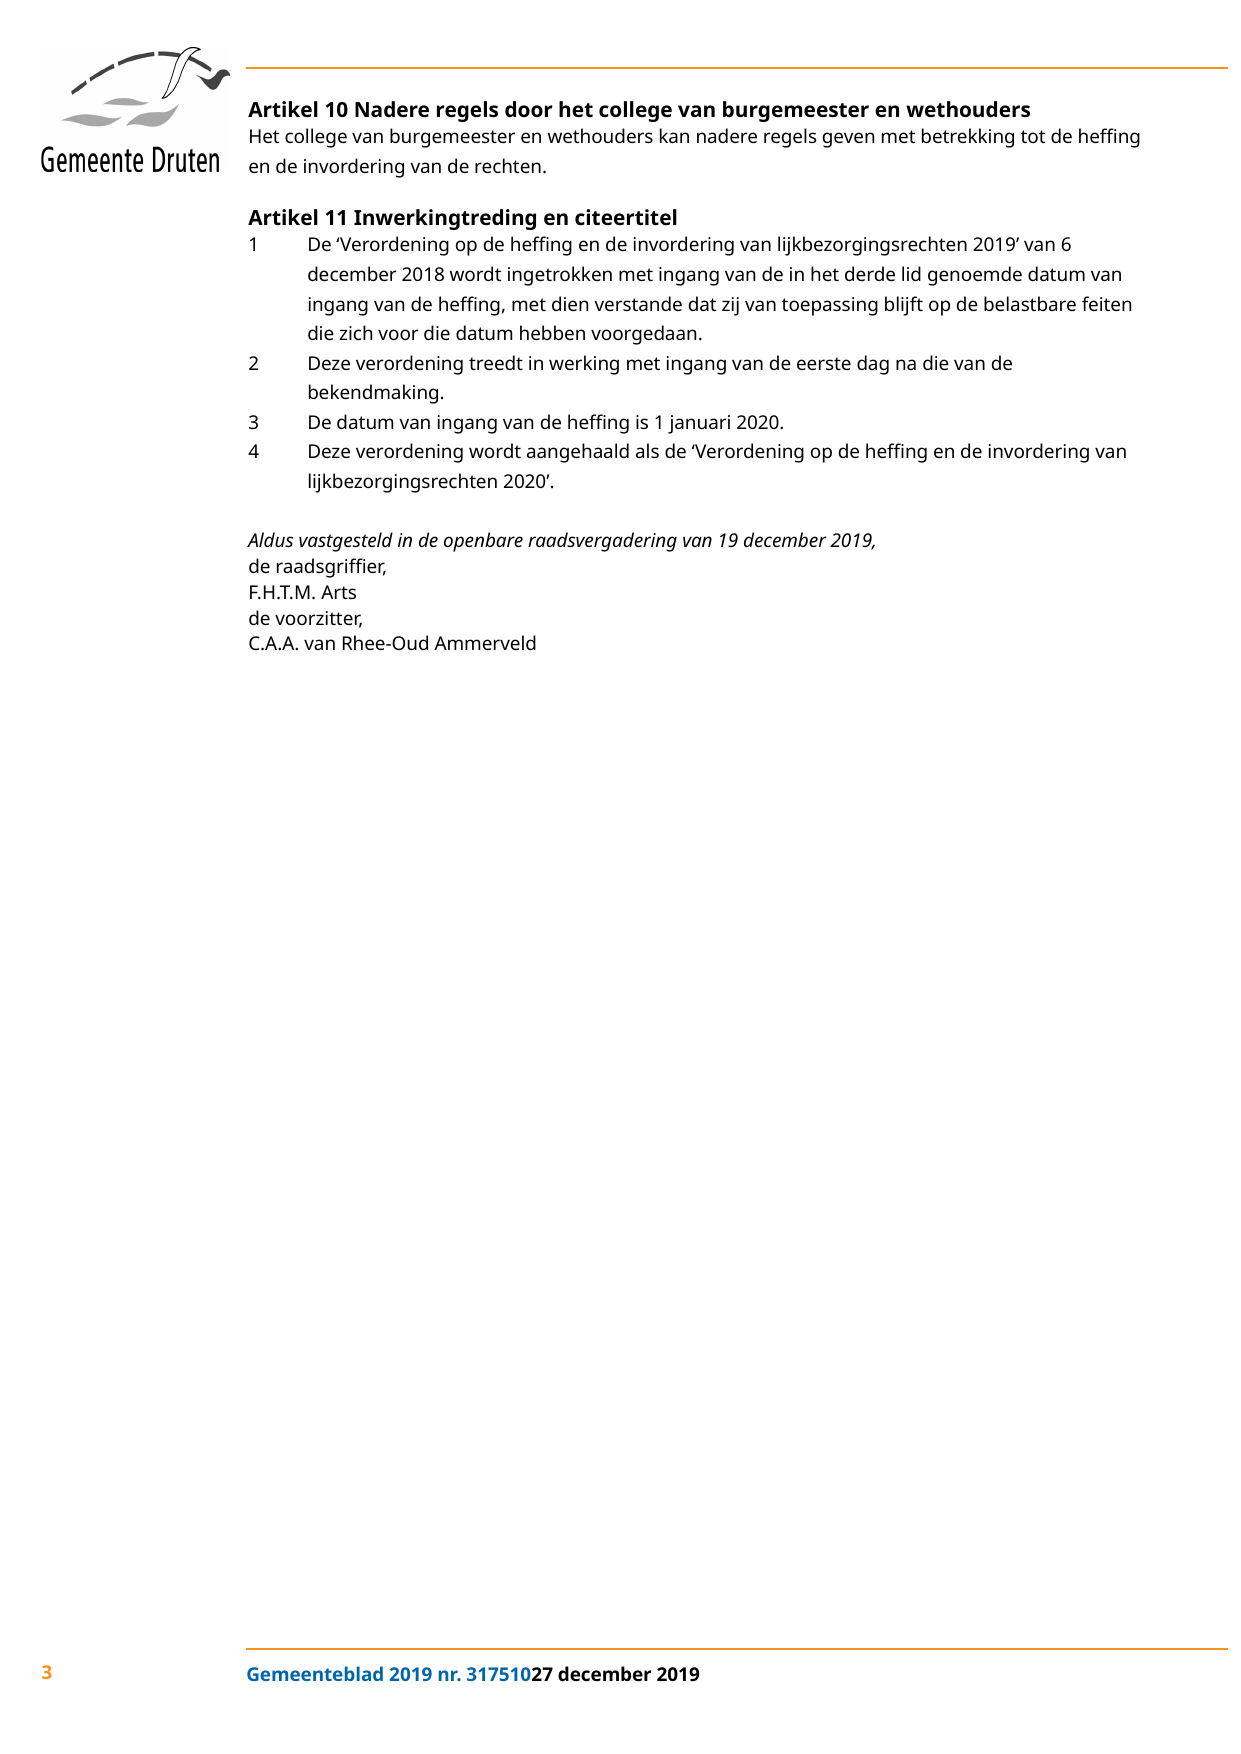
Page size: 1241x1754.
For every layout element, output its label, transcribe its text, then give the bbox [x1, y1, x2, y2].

list Deze verordening wordt aangehaald als de ‘Verordening op de heffing en de invordering van lijkbezorgingsrechten 2020’. [248, 439, 1152, 494]
text Het college van burgemeester en wethouders kan nadere regels geven met betrekking tot de heffing en de invordering van de rechten. [248, 123, 1152, 178]
text Artikel 10 Nadere regels door het college van burgemeester en wethouders [248, 95, 1152, 123]
text F.H.T.M. Arts [248, 579, 1152, 605]
text Aldus vastgesteld in de openbare raadsvergadering van 19 december 2019, [248, 527, 1152, 553]
text Artikel 11 Inwerkingtreding en citeertitel [248, 203, 1152, 232]
text C.A.A. van Rhee-Oud Ammerveld [248, 630, 1152, 656]
list Deze verordening treedt in werking met ingang van de eerste dag na die van de bekendmaking. [248, 350, 1152, 405]
text de raadsgriffier, [248, 553, 1152, 579]
list De datum van ingang van de heffing is 1 januari 2020. [248, 409, 1152, 435]
list De ‘Verordening op de heffing en de invordering van lijkbezorgingsrechten 2019’ van 6 december 2018 wordt ingetrokken met ingang van de in het derde lid genoemde datum van ingang van de heffing, met dien verstande dat zij van toepassing blijft op de belastbare feiten die zich voor die datum hebben voorgedaan. [248, 232, 1152, 346]
picture [41, 47, 231, 172]
text de voorzitter, [248, 605, 1152, 630]
